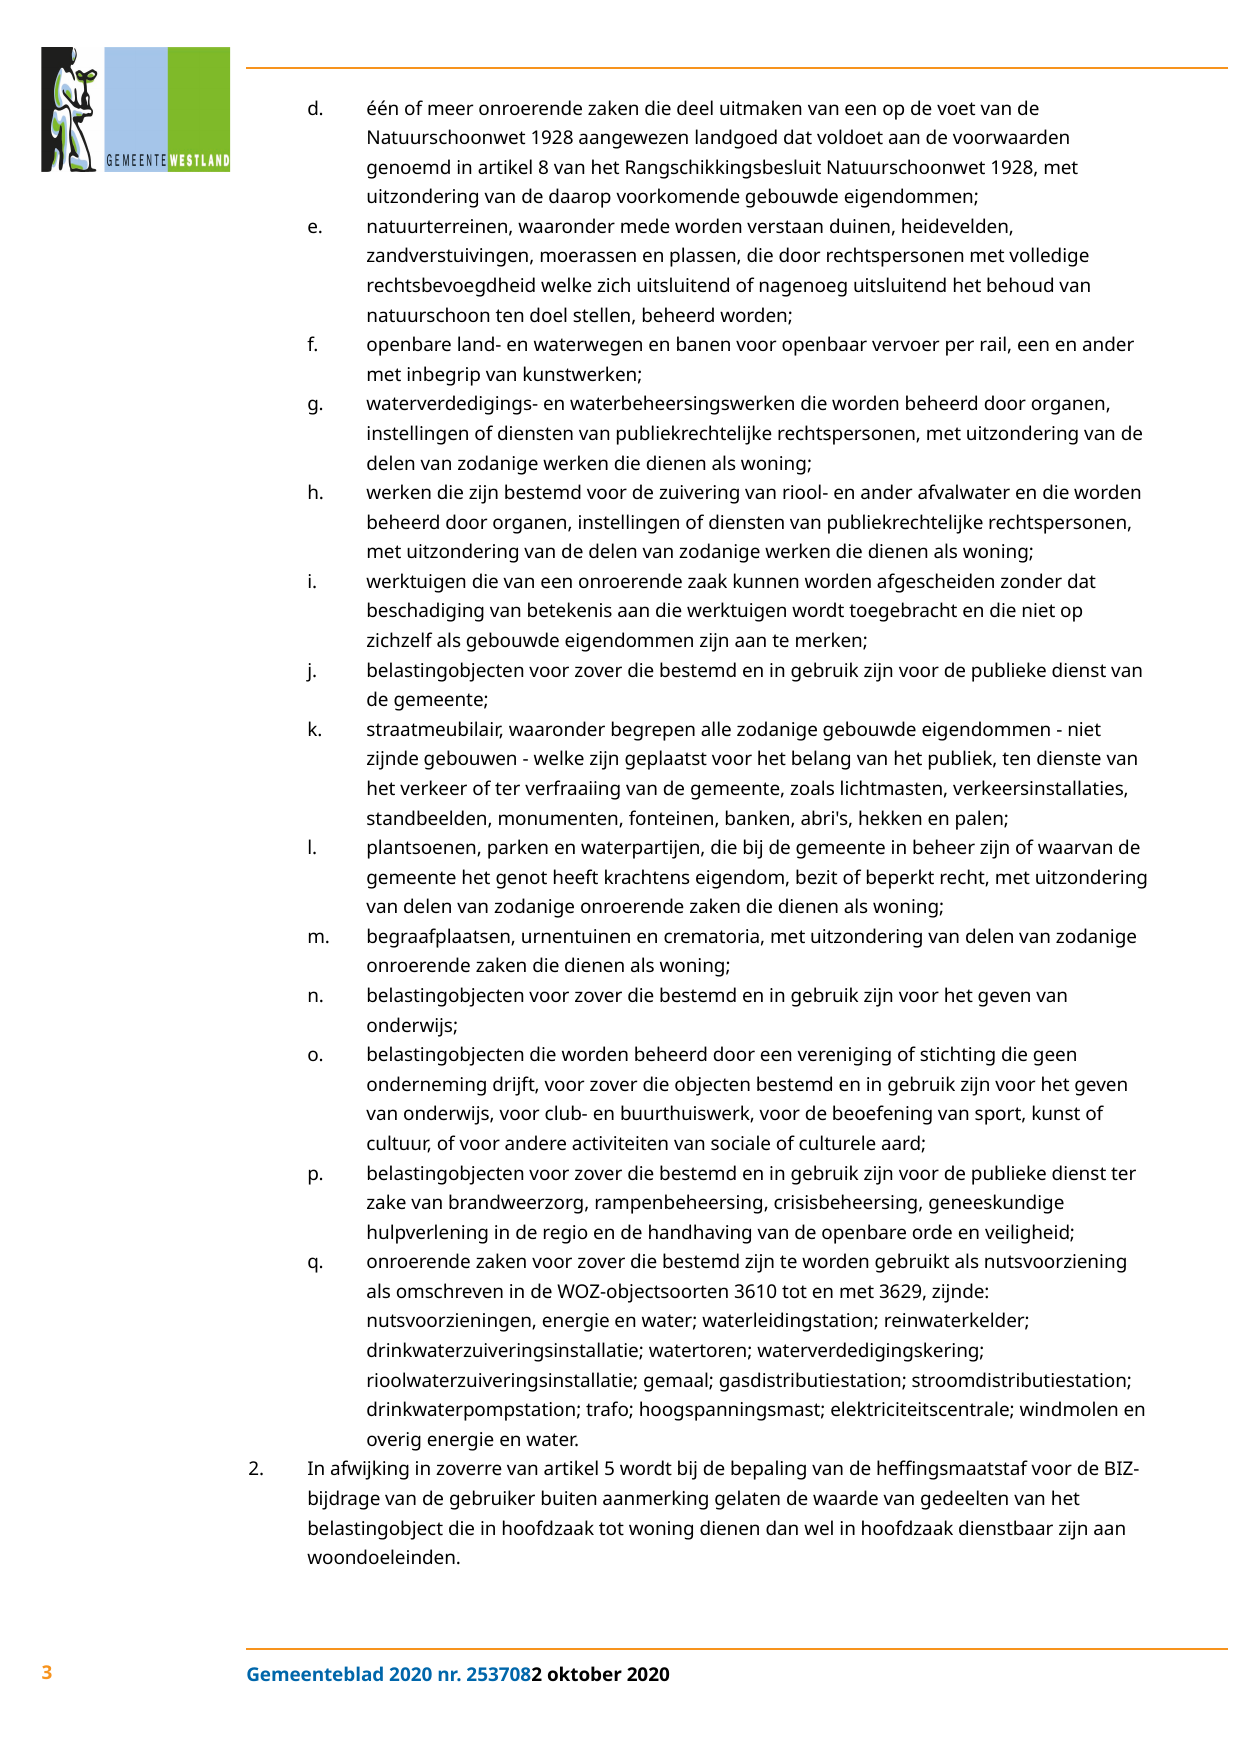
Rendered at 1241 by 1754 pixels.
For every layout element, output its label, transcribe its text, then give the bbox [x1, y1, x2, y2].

list straatmeubilair, waaronder begrepen alle zodanige gebouwde eigendommen - niet zijnde gebouwen - welke zijn geplaatst voor het belang van het publiek, ten dienste van het verkeer of ter verfraaiing van de gemeente, zoals lichtmasten, verkeersinstallaties, standbeelden, monumenten, fonteinen, banken, abri's, hekken en palen; [307, 716, 1152, 831]
list openbare land- en waterwegen en banen voor openbaar vervoer per rail, een en ander met inbegrip van kunstwerken; [307, 331, 1152, 387]
list belastingobjecten die worden beheerd door een vereniging of stichting die geen onderneming drijft, voor zover die objecten bestemd en in gebruik zijn voor het geven van onderwijs, voor club- en buurthuiswerk, voor de beoefening van sport, kunst of cultuur, of voor andere activiteiten van sociale of culturele aard; [307, 1041, 1152, 1156]
list werktuigen die van een onroerende zaak kunnen worden afgescheiden zonder dat beschadiging van betekenis aan die werktuigen wordt toegebracht en die niet op zichzelf als gebouwde eigendommen zijn aan te merken; [307, 568, 1152, 653]
list werken die zijn bestemd voor de zuivering van riool- en ander afvalwater en die worden beheerd door organen, instellingen of diensten van publiekrechtelijke rechtspersonen, met uitzondering van de delen van zodanige werken die dienen als woning; [307, 479, 1152, 564]
list belastingobjecten voor zover die bestemd en in gebruik zijn voor het geven van onderwijs; [307, 982, 1152, 1038]
picture [41, 47, 231, 172]
list belastingobjecten voor zover die bestemd en in gebruik zijn voor de publieke dienst van de gemeente; [307, 657, 1152, 712]
list In afwijking in zoverre van artikel 5 wordt bij de bepaling van de heffingsmaatstaf voor de BIZ-bijdrage van de gebruiker buiten aanmerking gelaten de waarde van gedeelten van het belastingobject die in hoofdzaak tot woning dienen dan wel in hoofdzaak dienstbaar zijn aan woondoeleinden. [248, 1456, 1152, 1570]
list één of meer onroerende zaken die deel uitmaken van een op de voet van de Natuurschoonwet 1928 aangewezen landgoed dat voldoet aan de voorwaarden genoemd in artikel 8 van het Rangschikkingsbesluit Natuurschoonwet 1928, met uitzondering van de daarop voorkomende gebouwde eigendommen; [307, 95, 1152, 209]
list belastingobjecten voor zover die bestemd en in gebruik zijn voor de publieke dienst ter zake van brandweerzorg, rampenbeheersing, crisisbeheersing, geneeskundige hulpverlening in de regio en de handhaving van de openbare orde en veiligheid; [307, 1160, 1152, 1245]
list waterverdedigings- en waterbeheersingswerken die worden beheerd door organen, instellingen of diensten van publiekrechtelijke rechtspersonen, met uitzondering van de delen van zodanige werken die dienen als woning; [307, 391, 1152, 476]
list natuurterreinen, waaronder mede worden verstaan duinen, heidevelden, zandverstuivingen, moerassen en plassen, die door rechtspersonen met volledige rechtsbevoegdheid welke zich uitsluitend of nagenoeg uitsluitend het behoud van natuurschoon ten doel stellen, beheerd worden; [307, 213, 1152, 328]
list plantsoenen, parken en waterpartijen, die bij de gemeente in beheer zijn of waarvan de gemeente het genot heeft krachtens eigendom, bezit of beperkt recht, met uitzondering van delen van zodanige onroerende zaken die dienen als woning; [307, 834, 1152, 919]
list onroerende zaken voor zover die bestemd zijn te worden gebruikt als nutsvoorziening als omschreven in de WOZ-objectsoorten 3610 tot en met 3629, zijnde: nutsvoorzieningen, energie en water; waterleidingstation; reinwaterkelder; drinkwaterzuiveringsinstallatie; watertoren; waterverdedigingskering; rioolwaterzuiveringsinstallatie; gemaal; gasdistributiestation; stroomdistributiestation; drinkwaterpompstation; trafo; hoogspanningsmast; elektriciteitscentrale; windmolen en overig energie en water. [307, 1248, 1152, 1452]
list begraafplaatsen, urnentuinen en crematoria, met uitzondering van delen van zodanige onroerende zaken die dienen als woning; [307, 923, 1152, 978]
